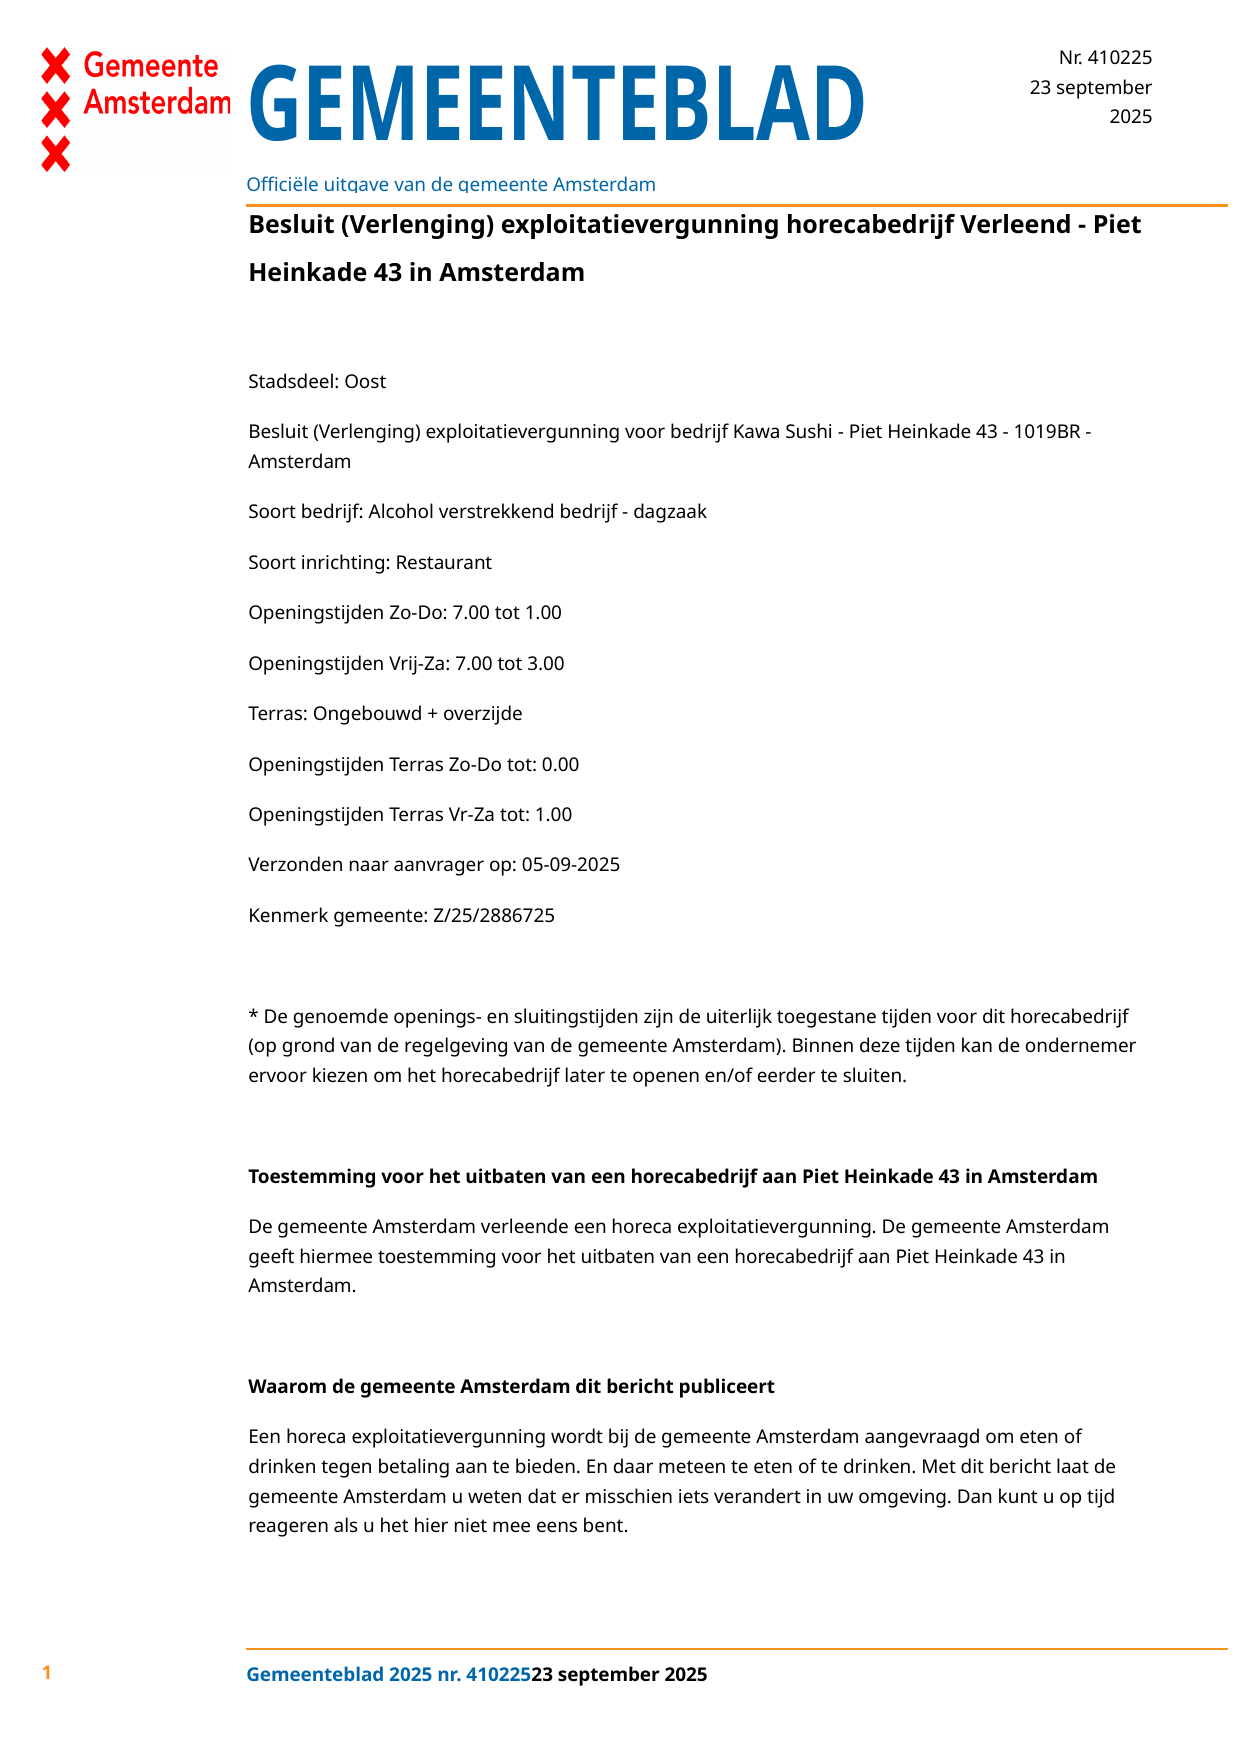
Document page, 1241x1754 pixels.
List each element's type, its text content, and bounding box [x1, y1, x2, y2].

picture [41, 47, 231, 172]
text Soort bedrijf: Alcohol verstrekkend bedrijf - dagzaak [248, 499, 1152, 524]
text De gemeente Amsterdam verleende een horeca exploitatievergunning. De gemeente Amsterdam geeft hiermee toestemming voor het uitbaten van een horecabedrijf aan Piet Heinkade 43 in Amsterdam. [248, 1213, 1152, 1298]
text Besluit (Verlenging) exploitatievergunning horecabedrijf Verleend - Piet Heinkade 43 in Amsterdam [248, 207, 1152, 288]
text Kenmerk gemeente: Z/25/2886725 [248, 902, 1152, 928]
text Openingstijden Terras Zo-Do tot: 0.00 [248, 751, 1152, 777]
text Openingstijden Vrij-Za: 7.00 tot 3.00 [248, 650, 1152, 676]
text Waarom de gemeente Amsterdam dit bericht publiceert [248, 1373, 1152, 1399]
text Toestemming voor het uitbaten van een horecabedrijf aan Piet Heinkade 43 in Amsterdam [248, 1163, 1152, 1189]
text Een horeca exploitatievergunning wordt bij de gemeente Amsterdam aangevraagd om eten of drinken tegen betaling aan te bieden. En daar meteen te eten of te drinken. Met dit bericht laat de gemeente Amsterdam u weten dat er misschien iets verandert in uw omgeving. Dan kunt u op tijd reageren als u het hier niet mee eens bent. [248, 1424, 1152, 1538]
text Besluit (Verlenging) exploitatievergunning voor bedrijf Kawa Sushi - Piet Heinkade 43 - 1019BR - Amsterdam [248, 419, 1152, 474]
text Verzonden naar aanvrager op: 05-09-2025 [248, 852, 1152, 877]
text Terras: Ongebouwd + overzijde [248, 700, 1152, 726]
text Stadsdeel: Oost [248, 368, 1152, 394]
text Openingstijden Terras Vr-Za tot: 1.00 [248, 801, 1152, 827]
text Soort inrichting: Restaurant [248, 549, 1152, 575]
text Openingstijden Zo-Do: 7.00 tot 1.00 [248, 599, 1152, 625]
text * De genoemde openings- en sluitingstijden zijn de uiterlijk toegestane tijden voor dit horecabedrijf (op grond van de regelgeving van de gemeente Amsterdam). Binnen deze tijden kan de ondernemer ervoor kiezen om het horecabedrijf later te openen en/of eerder te sluiten. [248, 1003, 1152, 1088]
